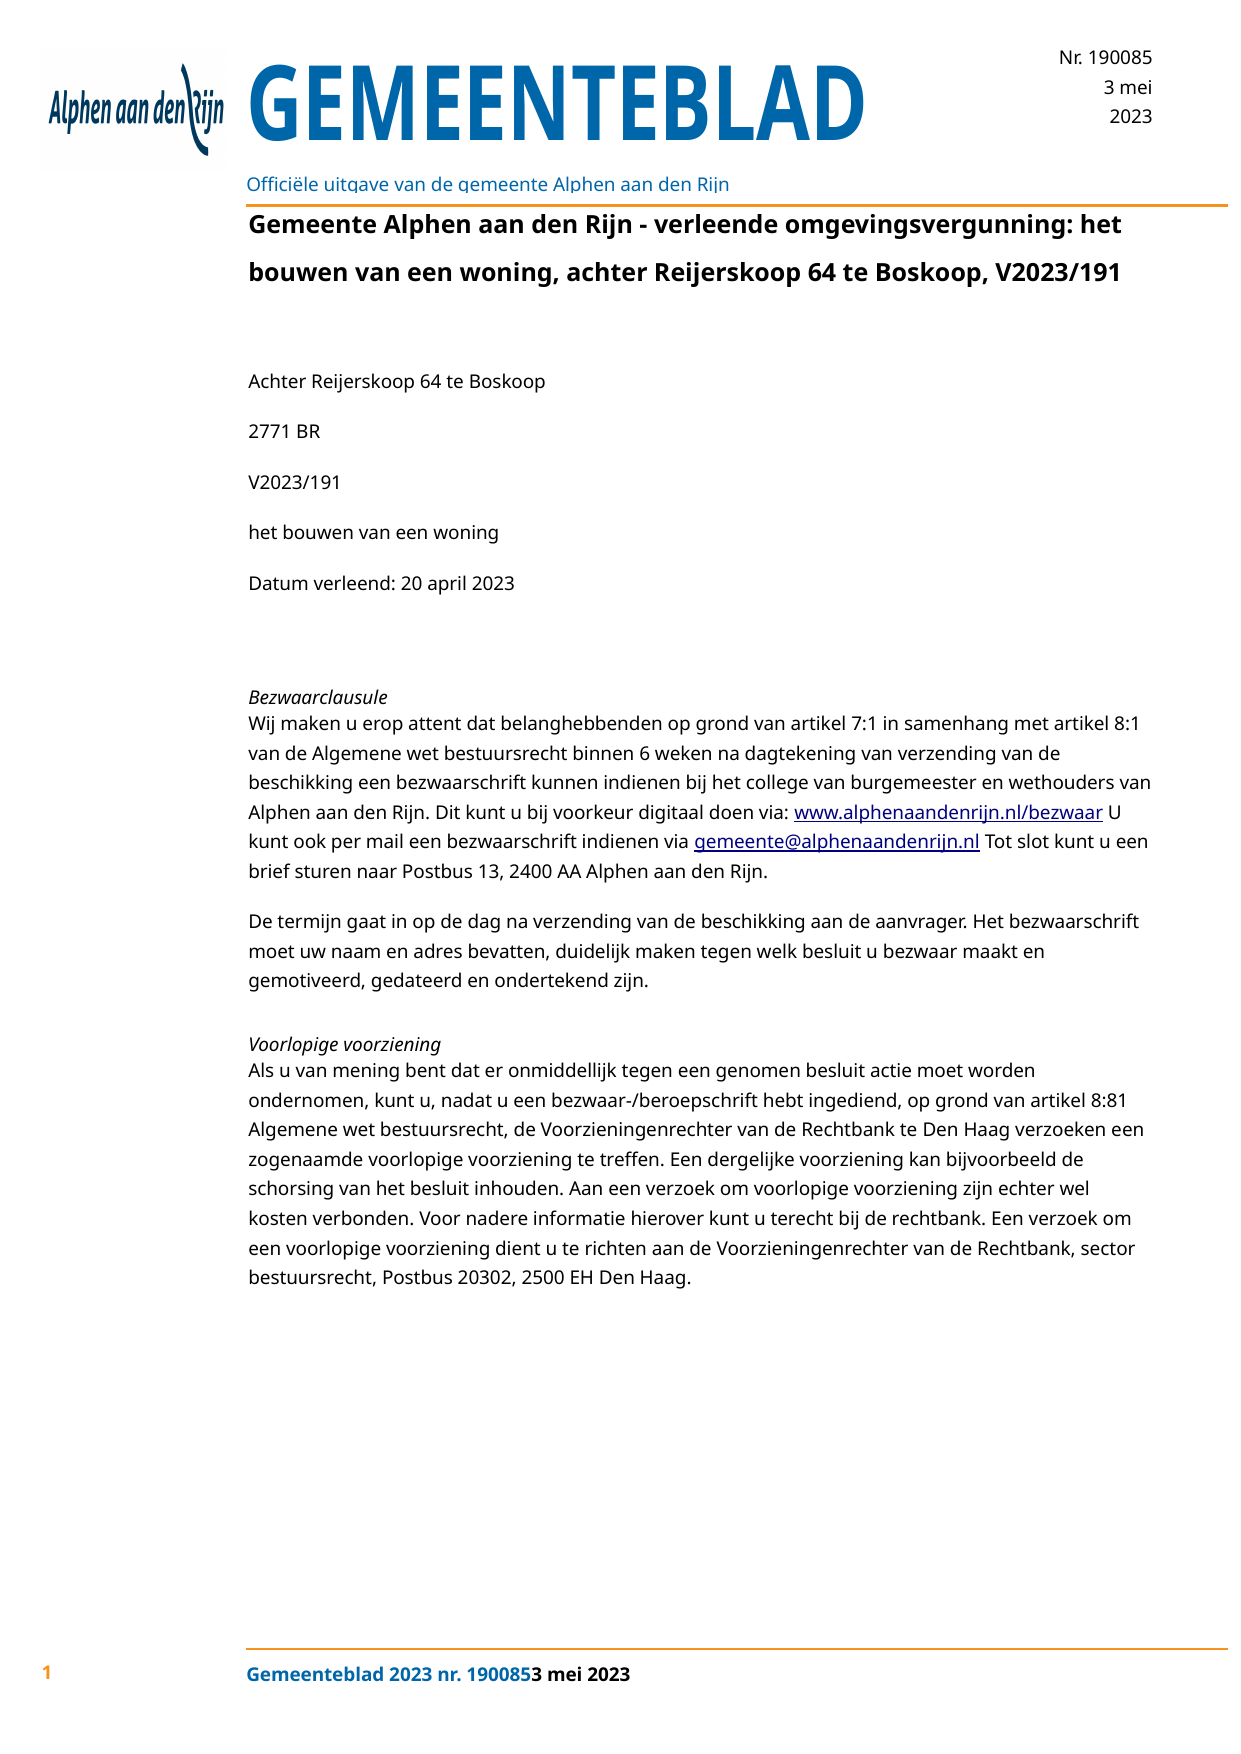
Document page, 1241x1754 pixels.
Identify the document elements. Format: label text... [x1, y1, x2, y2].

picture [41, 47, 231, 172]
text het bouwen van een woning [248, 519, 1152, 545]
text Datum verleend: 20 april 2023 [248, 570, 1152, 596]
text Gemeente Alphen aan den Rijn - verleende omgevingsvergunning: het bouwen van een woning, achter Reijerskoop 64 te Boskoop, V2023/191 [248, 207, 1152, 288]
text 2771 BR [248, 419, 1152, 444]
text Wij maken u erop attent dat belanghebbenden op grond van artikel 7:1 in samenhang met artikel 8:1 van de Algemene wet bestuursrecht binnen 6 weken na dagtekening van verzending van de beschikking een bezwaarschrift kunnen indienen bij het college van burgemeester en wethouders van Alphen aan den Rijn. Dit kunt u bij voorkeur digitaal doen via: www.alphenaandenrijn.nl/bezwaar U kunt ook per mail een bezwaarschrift indienen via gemeente@alphenaandenrijn.nl Tot slot kunt u een brief sturen naar Postbus 13, 2400 AA Alphen aan den Rijn. [248, 710, 1152, 884]
text Voorlopige voorziening [248, 1032, 1152, 1057]
text Bezwaarclausule [248, 684, 1152, 710]
text De termijn gaat in op de dag na verzending van de beschikking aan de aanvrager. Het bezwaarschrift moet uw naam en adres bevatten, duidelijk maken tegen welk besluit u bezwaar maakt en gemotiveerd, gedateerd en ondertekend zijn. [248, 908, 1152, 993]
text Als u van mening bent dat er onmiddellijk tegen een genomen besluit actie moet worden ondernomen, kunt u, nadat u een bezwaar-/beroepschrift hebt ingediend, op grond van artikel 8:81 Algemene wet bestuursrecht, de Voorzieningenrechter van de Rechtbank te Den Haag verzoeken een zogenaamde voorlopige voorziening te treffen. Een dergelijke voorziening kan bijvoorbeeld de schorsing van het besluit inhouden. Aan een verzoek om voorlopige voorziening zijn echter wel kosten verbonden. Voor nadere informatie hierover kunt u terecht bij de rechtbank. Een verzoek om een voorlopige voorziening dient u te richten aan de Voorzieningenrechter van de Rechtbank, sector bestuursrecht, Postbus 20302, 2500 EH Den Haag. [248, 1057, 1152, 1290]
text V2023/191 [248, 469, 1152, 495]
text Achter Reijerskoop 64 te Boskoop [248, 368, 1152, 394]
